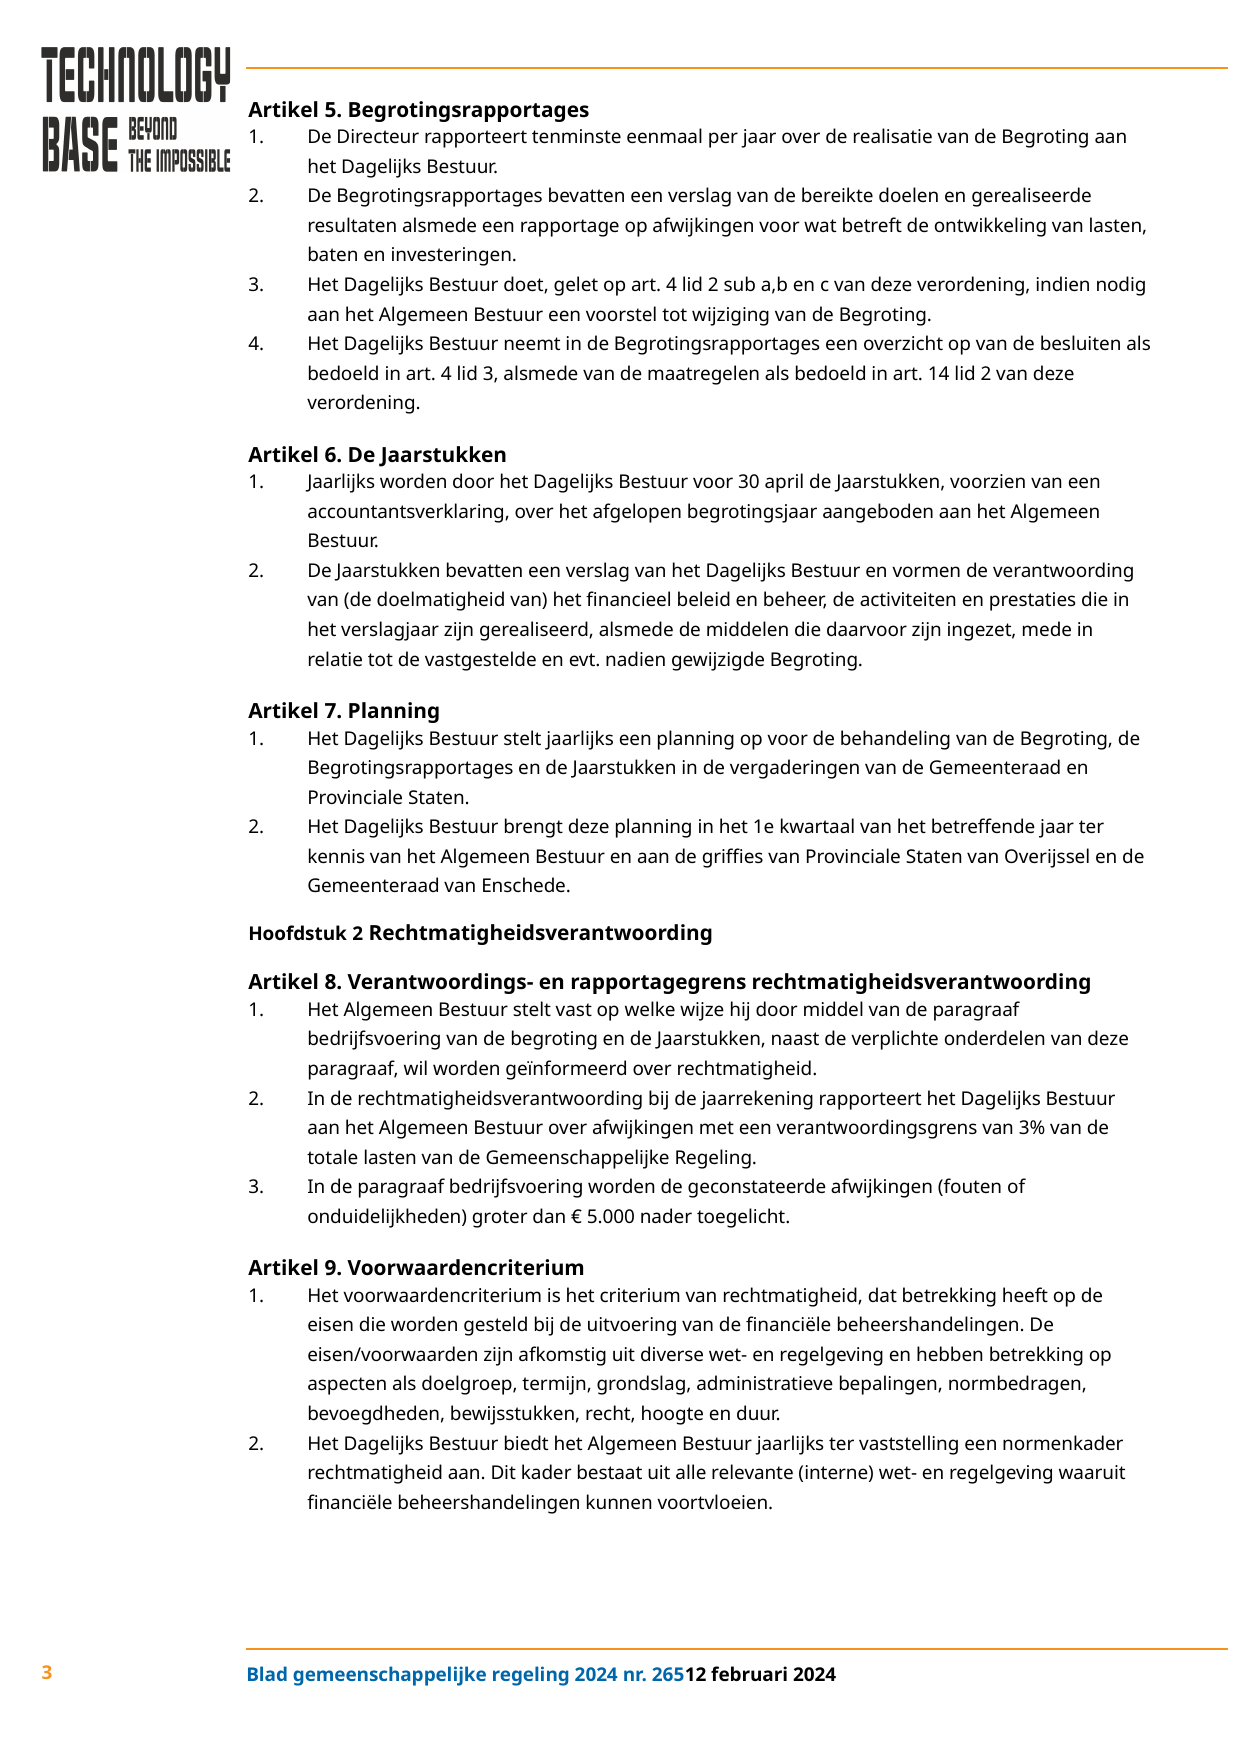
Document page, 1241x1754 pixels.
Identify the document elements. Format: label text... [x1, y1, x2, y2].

list Het Dagelijks Bestuur stelt jaarlijks een planning op voor de behandeling van de Begroting, de Begrotingsrapportages en de Jaarstukken in de vergaderingen van de Gemeenteraad en Provinciale Staten. [248, 725, 1152, 809]
picture [41, 47, 231, 172]
list Het Dagelijks Bestuur doet, gelet op art. 4 lid 2 sub a,b en c van deze verordening, indien nodig aan het Algemeen Bestuur een voorstel tot wijziging van de Begroting. [248, 271, 1152, 326]
list De Directeur rapporteert tenminste eenmaal per jaar over de realisatie van de Begroting aan het Dagelijks Bestuur. [248, 123, 1152, 178]
list In de paragraaf bedrijfsvoering worden de geconstateerde afwijkingen (fouten of onduidelijkheden) groter dan € 5.000 nader toegelicht. [248, 1173, 1152, 1229]
text Artikel 6. De Jaarstukken [248, 440, 1152, 468]
list De Begrotingsrapportages bevatten een verslag van de bereikte doelen en gerealiseerde resultaten alsmede een rapportage op afwijkingen voor wat betreft de ontwikkeling van lasten, baten en investeringen. [248, 182, 1152, 267]
text Artikel 8. Verantwoordings- en rapportagegrens rechtmatigheidsverantwoording [248, 967, 1152, 996]
list Jaarlijks worden door het Dagelijks Bestuur voor 30 april de Jaarstukken, voorzien van een accountantsverklaring, over het afgelopen begrotingsjaar aangeboden aan het Algemeen Bestuur. [248, 468, 1152, 553]
list Het Algemeen Bestuur stelt vast op welke wijze hij door middel van de paragraaf bedrijfsvoering van de begroting en de Jaarstukken, naast de verplichte onderdelen van deze paragraaf, wil worden geïnformeerd over rechtmatigheid. [248, 996, 1152, 1081]
list Het Dagelijks Bestuur biedt het Algemeen Bestuur jaarlijks ter vaststelling een normenkader rechtmatigheid aan. Dit kader bestaat uit alle relevante (interne) wet- en regelgeving waaruit financiële beheershandelingen kunnen voortvloeien. [248, 1430, 1152, 1515]
text Artikel 5. Begrotingsrapportages [248, 95, 1152, 123]
text Hoofdstuk 2 Rechtmatigheidsverantwoording [248, 918, 1152, 947]
list Het Dagelijks Bestuur neemt in de Begrotingsrapportages een overzicht op van de besluiten als bedoeld in art. 4 lid 3, alsmede van de maatregelen als bedoeld in art. 14 lid 2 van deze verordening. [248, 330, 1152, 415]
list Het voorwaardencriterium is het criterium van rechtmatigheid, dat betrekking heeft op de eisen die worden gesteld bij de uitvoering van de financiële beheershandelingen. De eisen/voorwaarden zijn afkomstig uit diverse wet- en regelgeving en hebben betrekking op aspecten als doelgroep, termijn, grondslag, administratieve bepalingen, normbedragen, bevoegdheden, bewijsstukken, recht, hoogte en duur. [248, 1282, 1152, 1426]
text Artikel 9. Voorwaardencriterium [248, 1253, 1152, 1282]
list In de rechtmatigheidsverantwoording bij de jaarrekening rapporteert het Dagelijks Bestuur aan het Algemeen Bestuur over afwijkingen met een verantwoordingsgrens van 3% van de totale lasten van de Gemeenschappelijke Regeling. [248, 1085, 1152, 1169]
list De Jaarstukken bevatten een verslag van het Dagelijks Bestuur en vormen de verantwoording van (de doelmatigheid van) het financieel beleid en beheer, de activiteiten en prestaties die in het verslagjaar zijn gerealiseerd, alsmede de middelen die daarvoor zijn ingezet, mede in relatie tot de vastgestelde en evt. nadien gewijzigde Begroting. [248, 557, 1152, 672]
list Het Dagelijks Bestuur brengt deze planning in het 1e kwartaal van het betreffende jaar ter kennis van het Algemeen Bestuur en aan de griffies van Provinciale Staten van Overijssel en de Gemeenteraad van Enschede. [248, 813, 1152, 898]
text Artikel 7. Planning [248, 696, 1152, 725]
